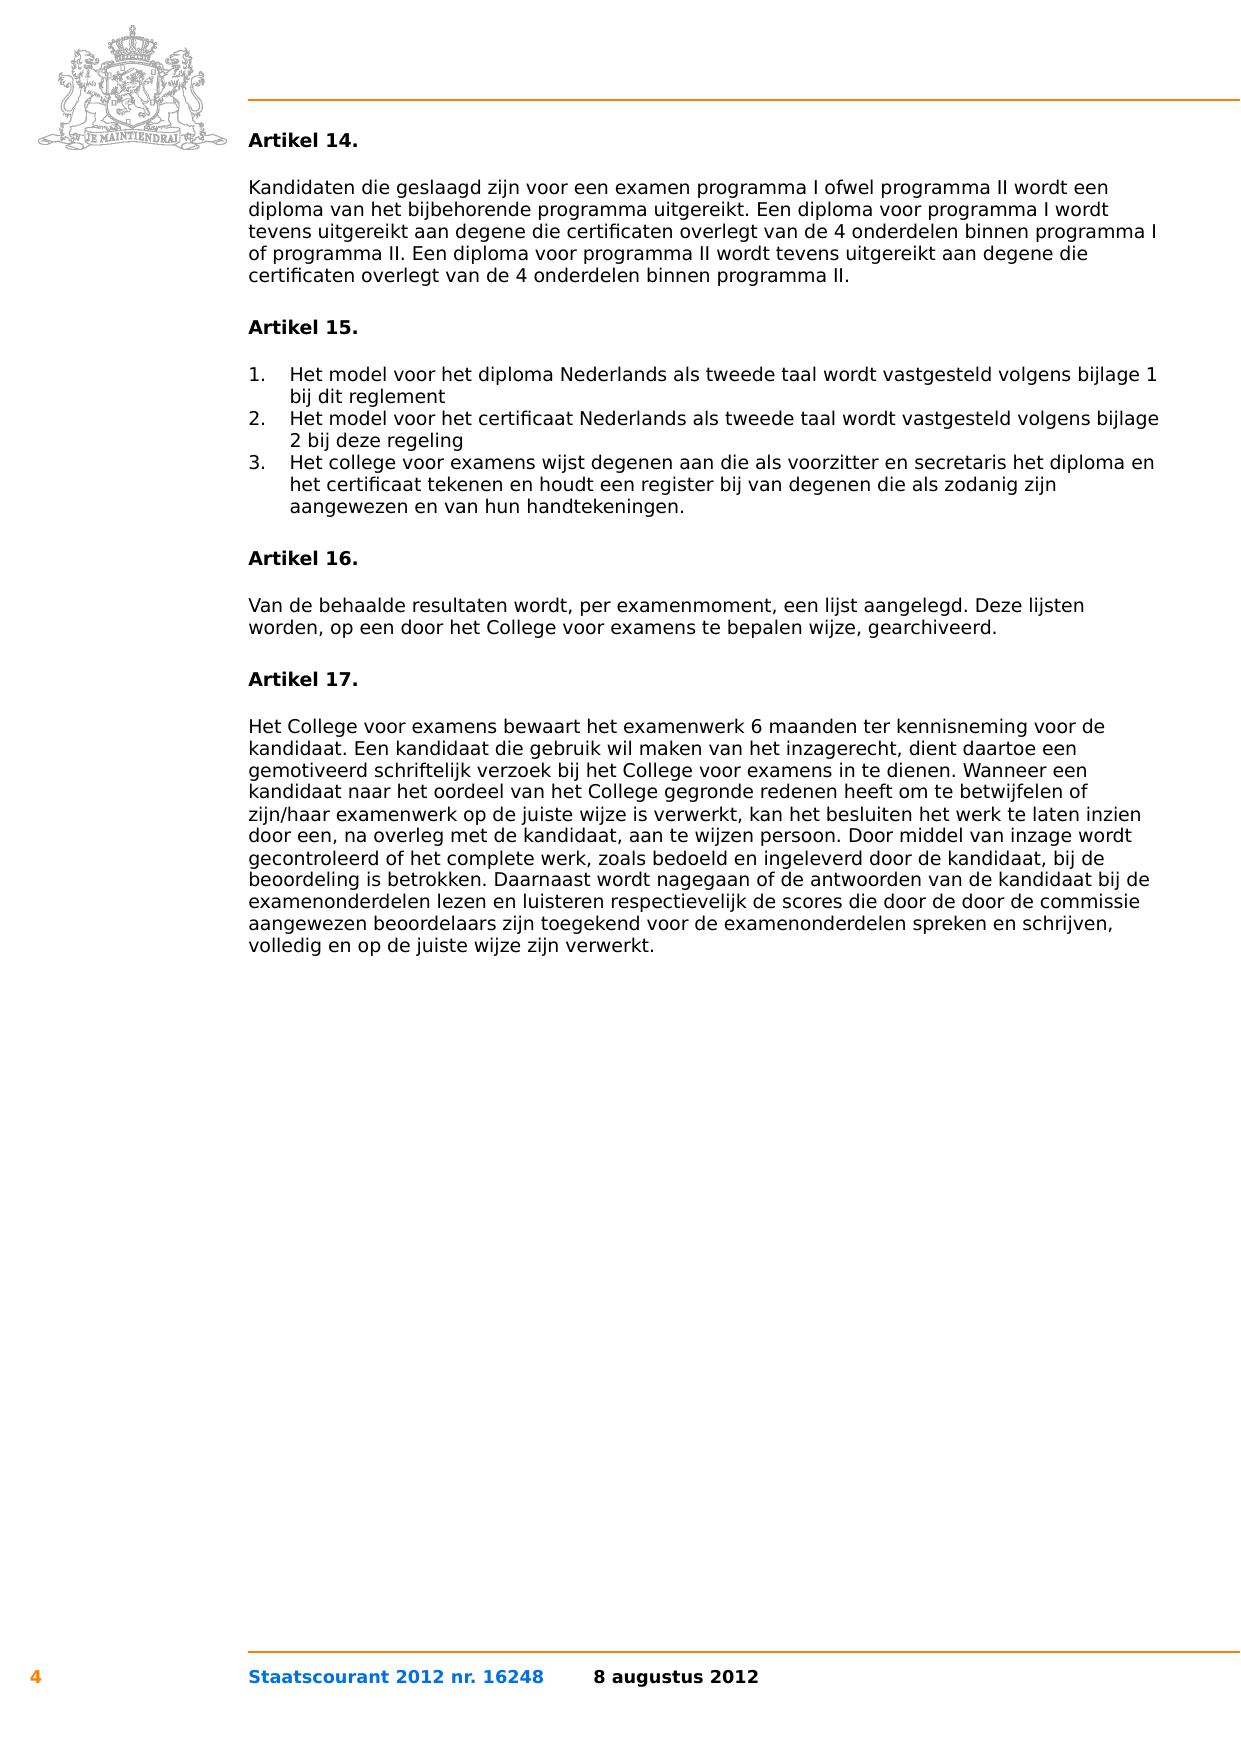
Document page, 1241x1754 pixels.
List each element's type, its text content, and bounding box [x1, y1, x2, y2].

text Het College voor examens bewaart het examenwerk 6 maanden ter kennisneming voor de kandidaat. Een kandidaat die gebruik wil maken van het inzagerecht, dient daartoe een gemotiveerd schriftelijk verzoek bij het College voor examens in te dienen. Wanneer een kandidaat naar het oordeel van het College gegronde redenen heeft om te betwijfelen of zijn/haar examenwerk op de juiste wijze is verwerkt, kan het besluiten het werk te laten inzien door een, na overleg met de kandidaat, aan te wijzen persoon. Door middel van inzage wordt gecontroleerd of het complete werk, zoals bedoeld en ingeleverd door de kandidaat, bij de beoordeling is betrokken. Daarnaast wordt nagegaan of de antwoorden van de kandidaat bij de examenonderdelen lezen en luisteren respectievelijk de scores die door de door de commissie aangewezen beoordelaars zijn toegekend voor de examenonderdelen spreken en schrijven, volledig en op de juiste wijze zijn verwerkt. [248, 716, 1163, 957]
text Van de behaalde resultaten wordt, per examenmoment, een lijst aangelegd. Deze lijsten worden, op een door het College voor examens te bepalen wijze, gearchiveerd. [248, 594, 1163, 638]
subtitle Artikel 15. [248, 317, 1163, 339]
text 2. Het model voor het certificaat Nederlands als tweede taal wordt vastgesteld volgens bijlage 2 bij deze regeling [248, 408, 1163, 452]
subtitle Artikel 16. [248, 548, 1163, 569]
subtitle Artikel 14. [248, 130, 1163, 152]
subtitle Artikel 17. [248, 668, 1163, 691]
text Kandidaten die geslaagd zijn voor een examen programma I ofwel programma II wordt een diploma van het bijbehorende programma uitgereikt. Een diploma voor programma I wordt tevens uitgereikt aan degene die certificaten overlegt van de 4 onderdelen binnen programma I of programma II. Een diploma voor programma II wordt tevens uitgereikt aan degene die certificaten overlegt van de 4 onderdelen binnen programma II. [248, 177, 1163, 287]
text 3. Het college voor examens wijst degenen aan die als voorzitter en secretaris het diploma en het certificaat tekenen en houdt een register bij van degenen die als zodanig zijn aangewezen en van hun handtekeningen. [248, 452, 1163, 518]
picture [38, 25, 227, 150]
text 1. Het model voor het diploma Nederlands als tweede taal wordt vastgesteld volgens bijlage 1 bij dit reglement [248, 364, 1163, 408]
